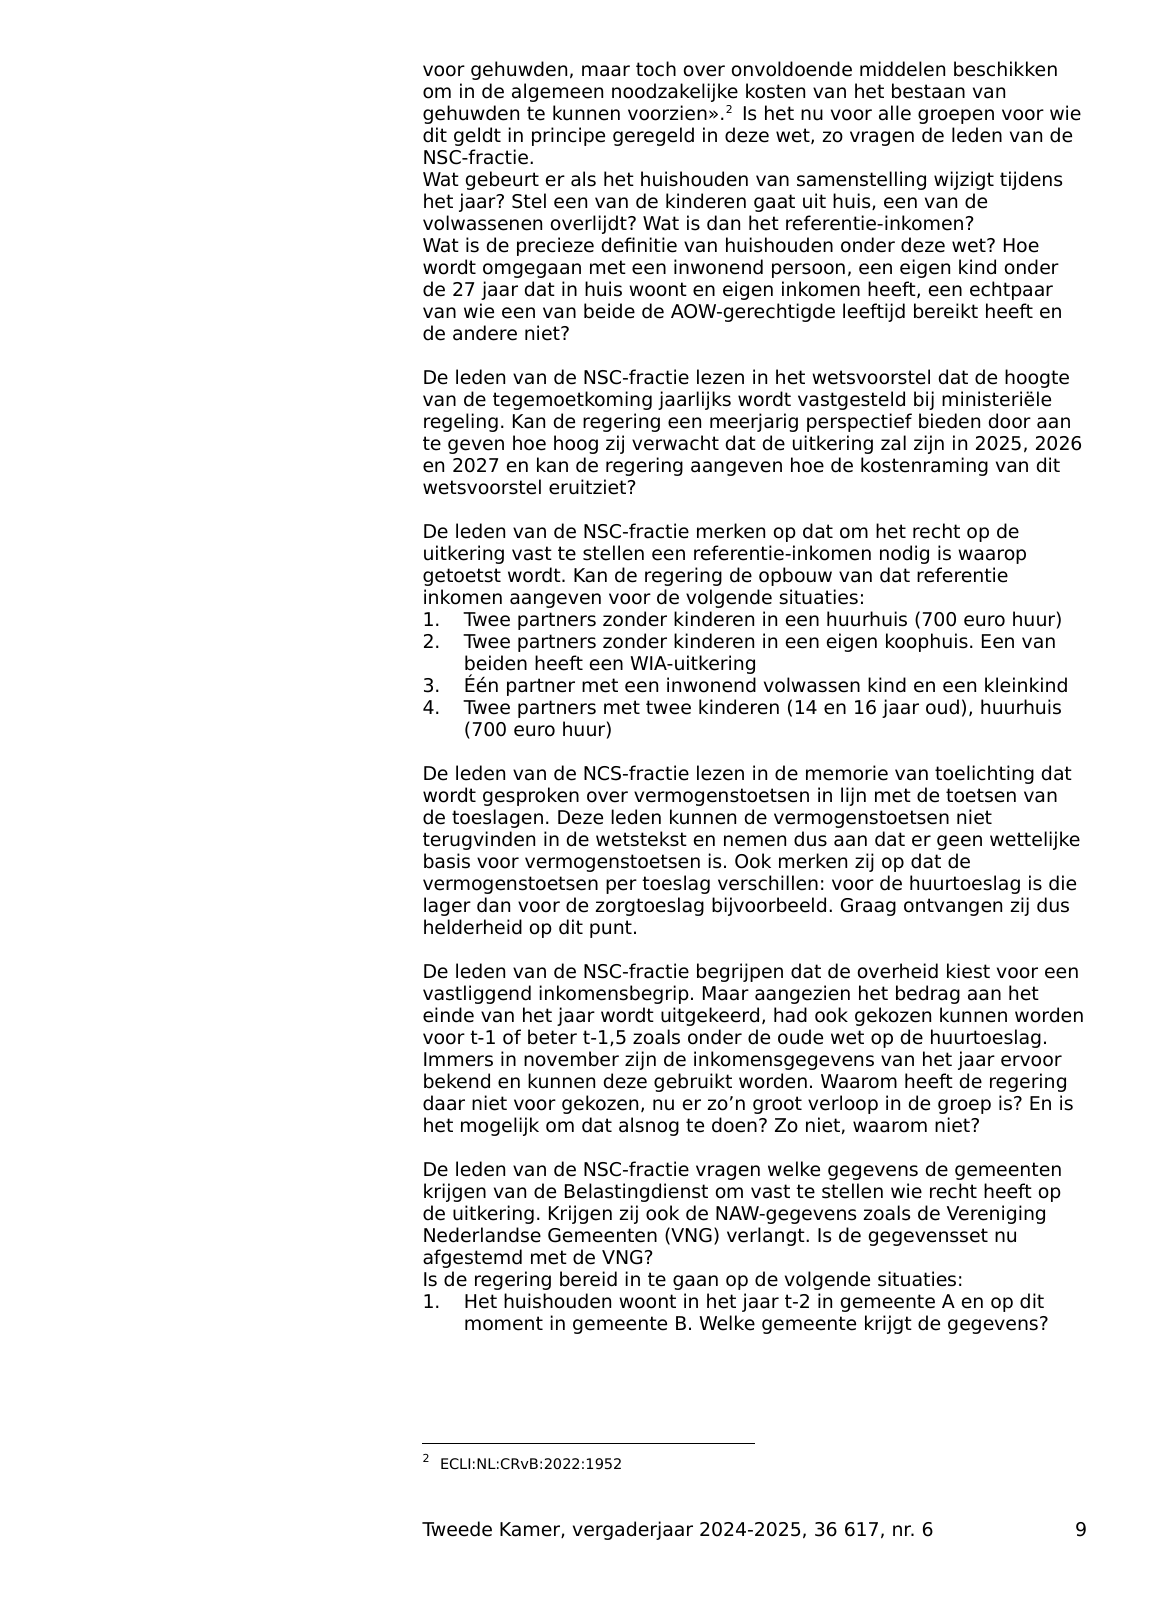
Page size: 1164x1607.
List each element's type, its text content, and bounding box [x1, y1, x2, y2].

text De leden van de NSC-fractie begrijpen dat de overheid kiest voor een vastliggend inkomensbegrip. Maar aangezien het bedrag aan het einde van het jaar wordt uitgekeerd, had ook gekozen kunnen worden voor t-1 of beter t-1,5 zoals onder de oude wet op de huurtoeslag. Immers in november zijn de inkomensgegevens van het jaar ervoor bekend en kunnen deze gebruikt worden. Waarom heeft de regering daar niet voor gekozen, nu er zo’n groot verloop in de groep is? En is het mogelijk om dat alsnog te doen? Zo niet, waarom niet? [422, 961, 1087, 1137]
text voor gehuwden, maar toch over onvoldoende middelen beschikken om in de algemeen noodzakelijke kosten van het bestaan van gehuwden te kunnen voorzien». Is het nu voor alle groepen voor wie dit geldt in principe geregeld in deze wet, zo vragen de leden van de NSC-fractie. [422, 59, 1087, 169]
text ECLI:NL:CRvB:2022:1952 [422, 1452, 1087, 1474]
text 4. Twee partners met twee kinderen (14 en 16 jaar oud), huurhuis (700 euro huur) [422, 697, 1087, 741]
text 1. Twee partners zonder kinderen in een huurhuis (700 euro huur) [422, 609, 1087, 631]
text Wat gebeurt er als het huishouden van samenstelling wijzigt tijdens het jaar? Stel een van de kinderen gaat uit huis, een van de volwassenen overlijdt? Wat is dan het referentie-inkomen? [422, 169, 1087, 235]
text De leden van de NSC-fractie merken op dat om het recht op de uitkering vast te stellen een referentie-inkomen nodig is waarop getoetst wordt. Kan de regering de opbouw van dat referentie inkomen aangeven voor de volgende situaties: [422, 521, 1087, 609]
text De leden van de NSC-fractie lezen in het wetsvoorstel dat de hoogte van de tegemoetkoming jaarlijks wordt vastgesteld bij ministeriële regeling. Kan de regering een meerjarig perspectief bieden door aan te geven hoe hoog zij verwacht dat de uitkering zal zijn in 2025, 2026 en 2027 en kan de regering aangeven hoe de kostenraming van dit wetsvoorstel eruitziet? [422, 367, 1087, 499]
text 3. Één partner met een inwonend volwassen kind en een kleinkind [422, 675, 1087, 697]
text 2. Twee partners zonder kinderen in een eigen koophuis. Een van beiden heeft een WIA-uitkering [422, 631, 1087, 675]
text 1. Het huishouden woont in het jaar t-2 in gemeente A en op dit moment in gemeente B. Welke gemeente krijgt de gegevens? [422, 1291, 1087, 1335]
text Is de regering bereid in te gaan op de volgende situaties: [422, 1269, 1087, 1291]
text De leden van de NCS-fractie lezen in de memorie van toelichting dat wordt gesproken over vermogenstoetsen in lijn met de toetsen van de toeslagen. Deze leden kunnen de vermogenstoetsen niet terugvinden in de wetstekst en nemen dus aan dat er geen wettelijke basis voor vermogenstoetsen is. Ook merken zij op dat de vermogenstoetsen per toeslag verschillen: voor de huurtoeslag is die lager dan voor de zorgtoeslag bijvoorbeeld. Graag ontvangen zij dus helderheid op dit punt. [422, 763, 1087, 939]
text De leden van de NSC-fractie vragen welke gegevens de gemeenten krijgen van de Belastingdienst om vast te stellen wie recht heeft op de uitkering. Krijgen zij ook de NAW-gegevens zoals de Vereniging Nederlandse Gemeenten (VNG) verlangt. Is de gegevensset nu afgestemd met de VNG? [422, 1159, 1087, 1269]
text Wat is de precieze definitie van huishouden onder deze wet? Hoe wordt omgegaan met een inwonend persoon, een eigen kind onder de 27 jaar dat in huis woont en eigen inkomen heeft, een echtpaar van wie een van beide de AOW-gerechtigde leeftijd bereikt heeft en de andere niet? [422, 235, 1087, 345]
